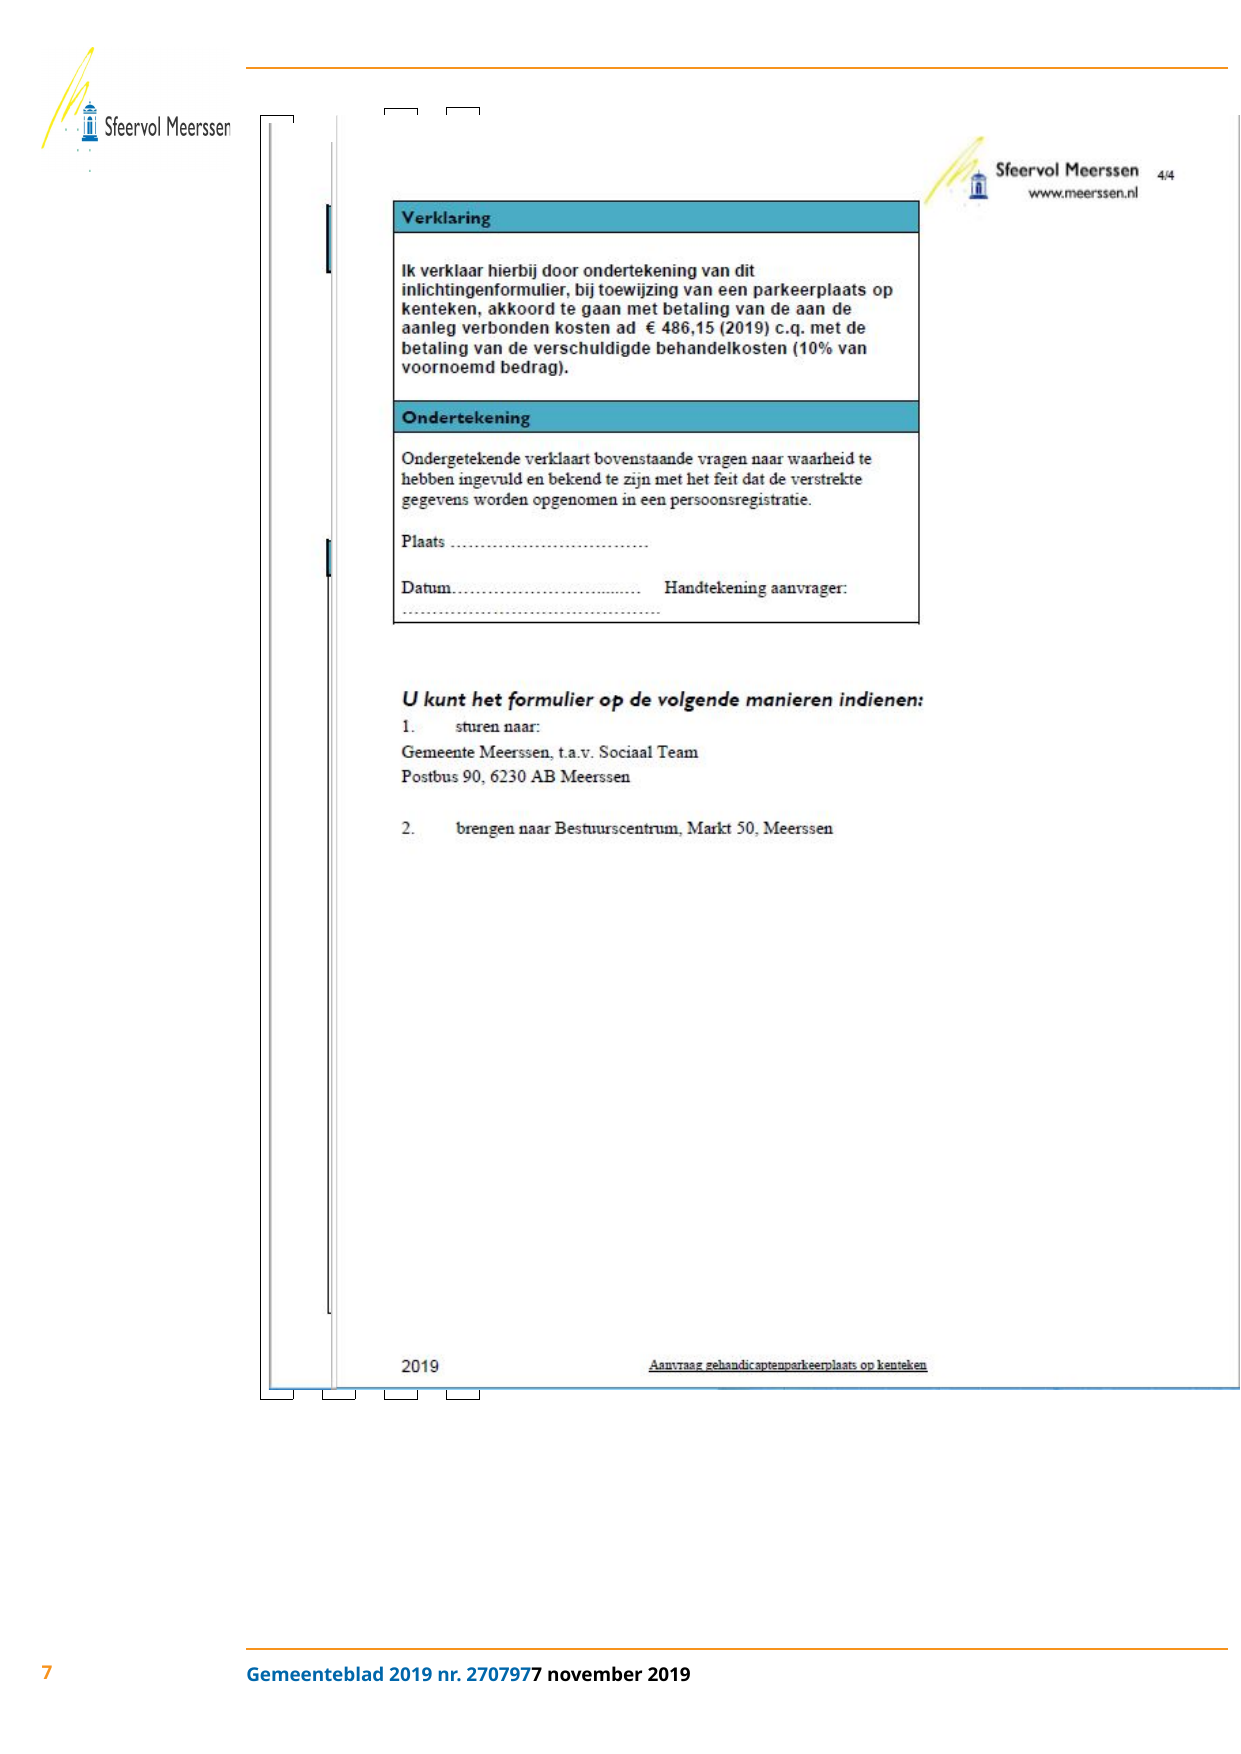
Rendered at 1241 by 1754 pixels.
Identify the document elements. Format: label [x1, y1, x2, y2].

picture [41, 47, 231, 172]
picture [268, 115, 1240, 1390]
